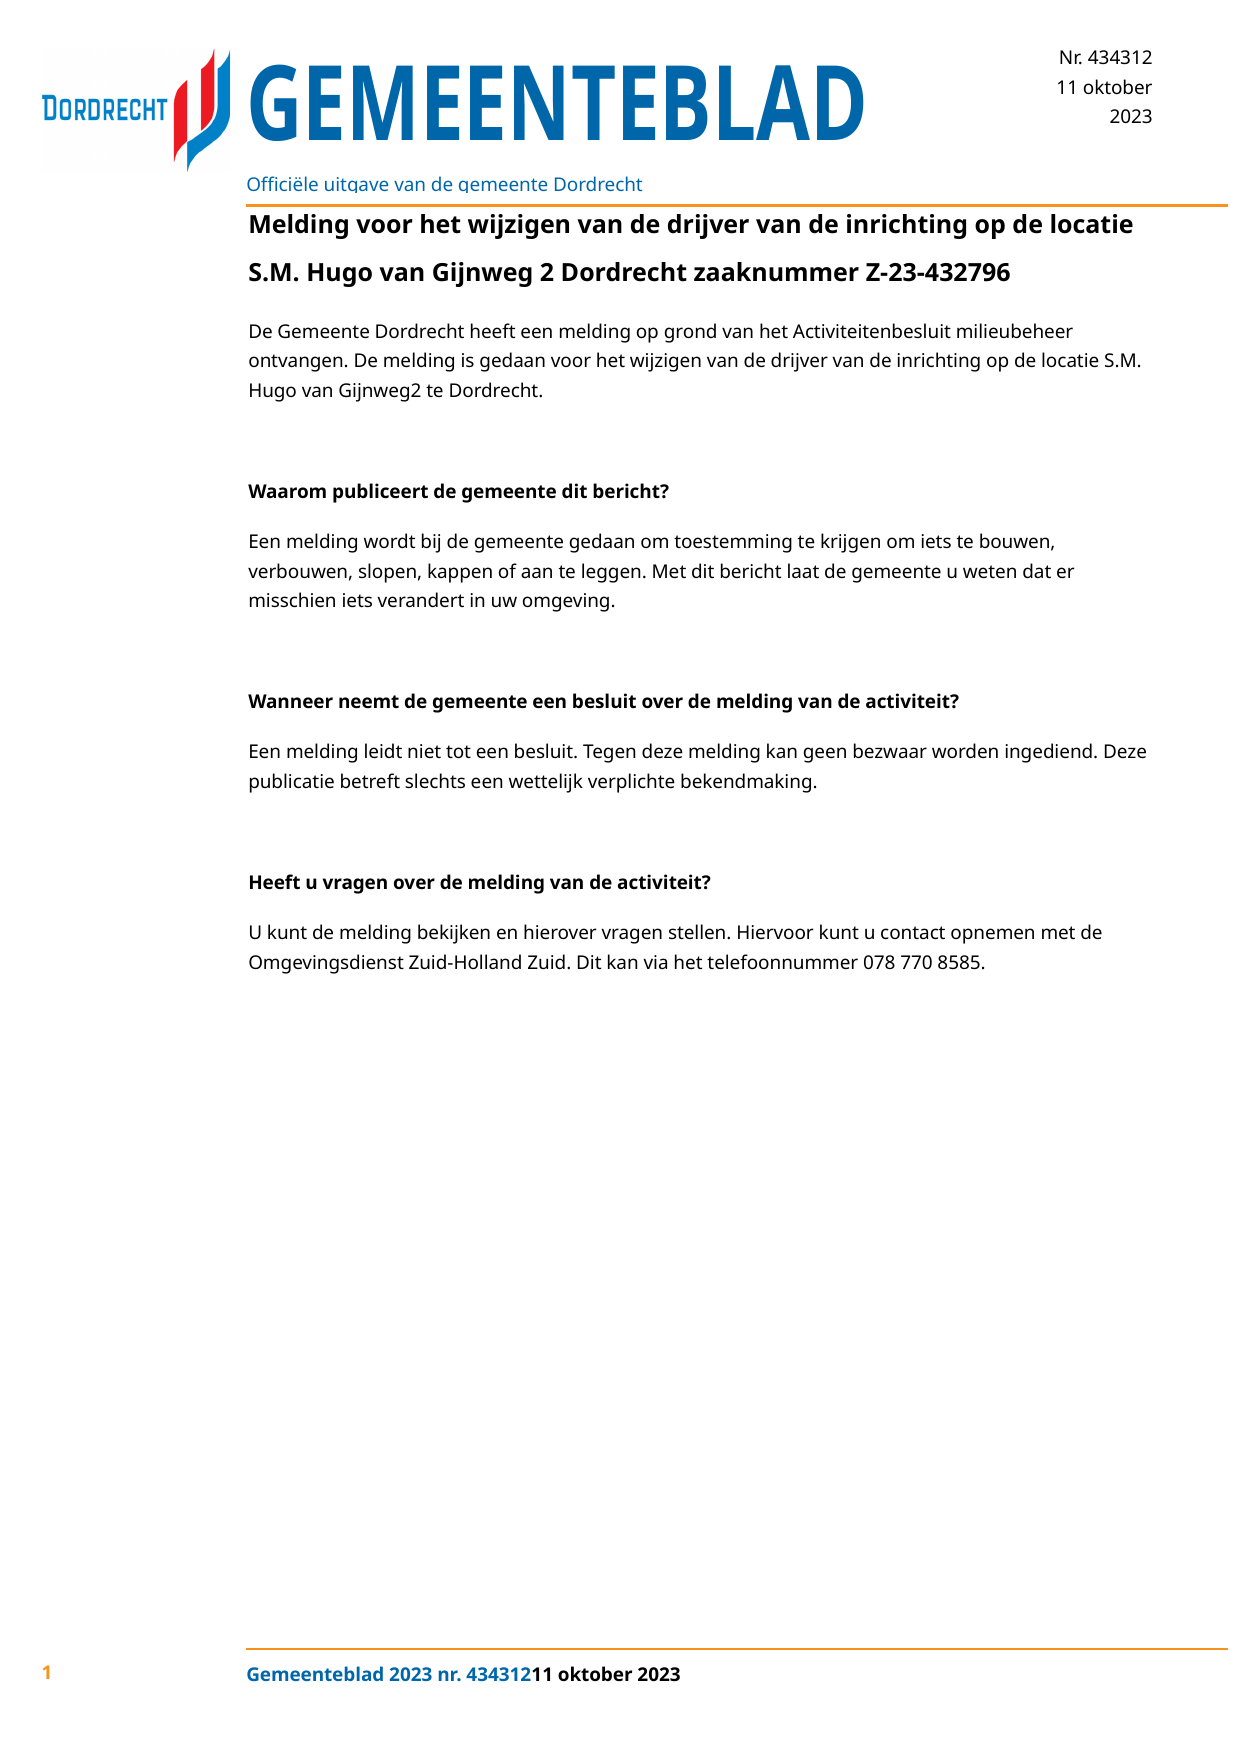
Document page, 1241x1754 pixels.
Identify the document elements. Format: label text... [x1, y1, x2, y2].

text Wanneer neemt de gemeente een besluit over de melding van de activiteit? [248, 688, 1152, 714]
text Heeft u vragen over de melding van de activiteit? [248, 869, 1152, 895]
text Melding voor het wijzigen van de drijver van de inrichting op de locatie S.M. Hugo van Gijnweg 2 Dordrecht zaaknummer Z-23-432796 [248, 207, 1152, 288]
text U kunt de melding bekijken en hierover vragen stellen. Hiervoor kunt u contact opnemen met de Omgevingsdienst Zuid-Holland Zuid. Dit kan via het telefoonnummer 078 770 8585. [248, 919, 1152, 975]
text De Gemeente Dordrecht heeft een melding op grond van het Activiteitenbesluit milieubeheer ontvangen. De melding is gedaan voor het wijzigen van de drijver van de inrichting op de locatie S.M. Hugo van Gijnweg2 te Dordrecht. [248, 318, 1152, 403]
text Een melding leidt niet tot een besluit. Tegen deze melding kan geen bezwaar worden ingediend. Deze publicatie betreft slechts een wettelijk verplichte bekendmaking. [248, 739, 1152, 794]
picture [41, 47, 231, 172]
text Waarom publiceert de gemeente dit bericht? [248, 478, 1152, 504]
text Een melding wordt bij de gemeente gedaan om toestemming te krijgen om iets te bouwen, verbouwen, slopen, kappen of aan te leggen. Met dit bericht laat de gemeente u weten dat er misschien iets verandert in uw omgeving. [248, 528, 1152, 613]
